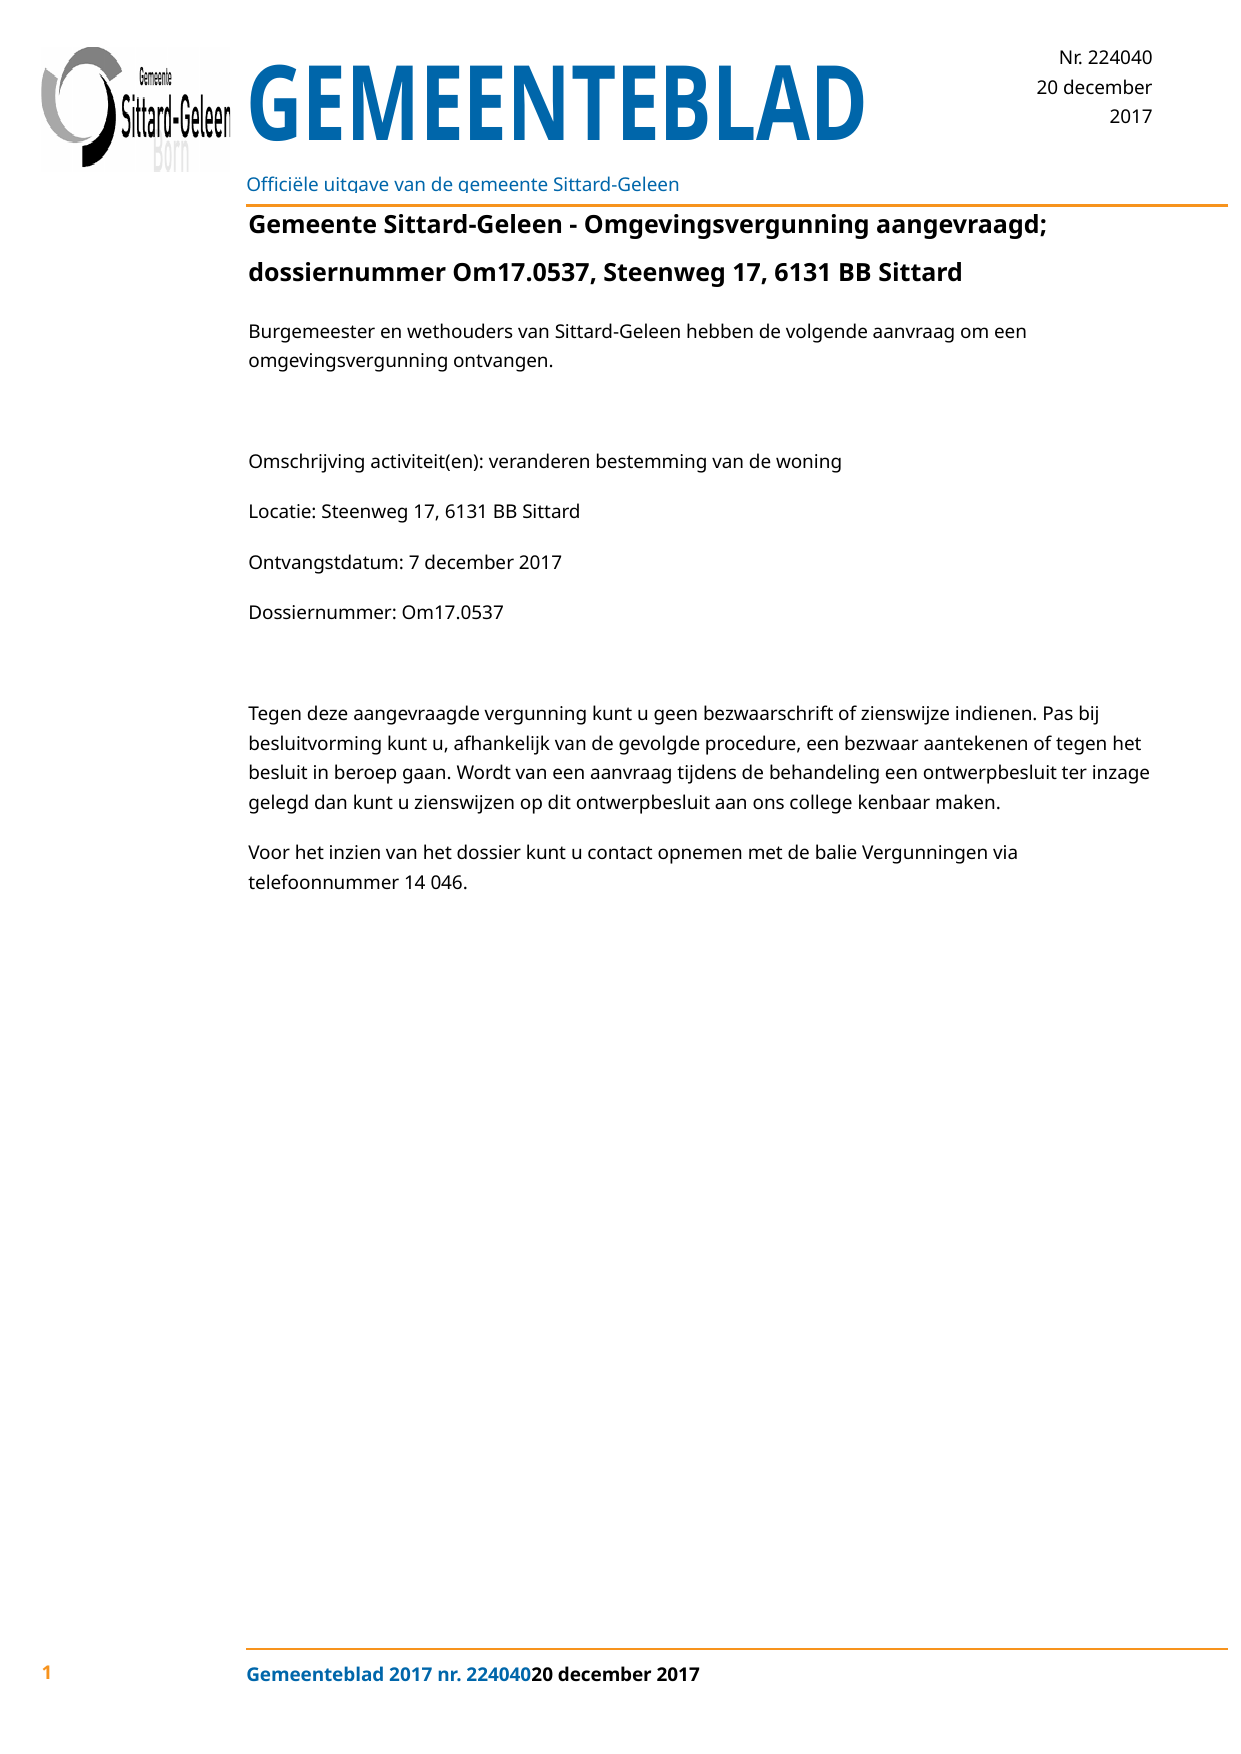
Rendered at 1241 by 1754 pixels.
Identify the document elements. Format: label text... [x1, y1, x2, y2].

text Omschrijving activiteit(en): veranderen bestemming van de woning [248, 448, 1152, 474]
text Locatie: Steenweg 17, 6131 BB Sittard [248, 499, 1152, 524]
text Burgemeester en wethouders van Sittard-Geleen hebben de volgende aanvraag om een omgevingsvergunning ontvangen. [248, 318, 1152, 373]
text Tegen deze aangevraagde vergunning kunt u geen bezwaarschrift of zienswijze indienen. Pas bij besluitvorming kunt u, afhankelijk van de gevolgde procedure, een bezwaar aantekenen of tegen het besluit in beroep gaan. Wordt van een aanvraag tijdens de behandeling een ontwerpbesluit ter inzage gelegd dan kunt u zienswijzen op dit ontwerpbesluit aan ons college kenbaar maken. [248, 700, 1152, 815]
picture [41, 47, 231, 172]
text Gemeente Sittard-Geleen - Omgevingsvergunning aangevraagd; dossiernummer Om17.0537, Steenweg 17, 6131 BB Sittard [248, 207, 1152, 288]
text Voor het inzien van het dossier kunt u contact opnemen met de balie Vergunningen via telefoonnummer 14 046. [248, 839, 1152, 895]
text Ontvangstdatum: 7 december 2017 [248, 549, 1152, 575]
text Dossiernummer: Om17.0537 [248, 599, 1152, 625]
